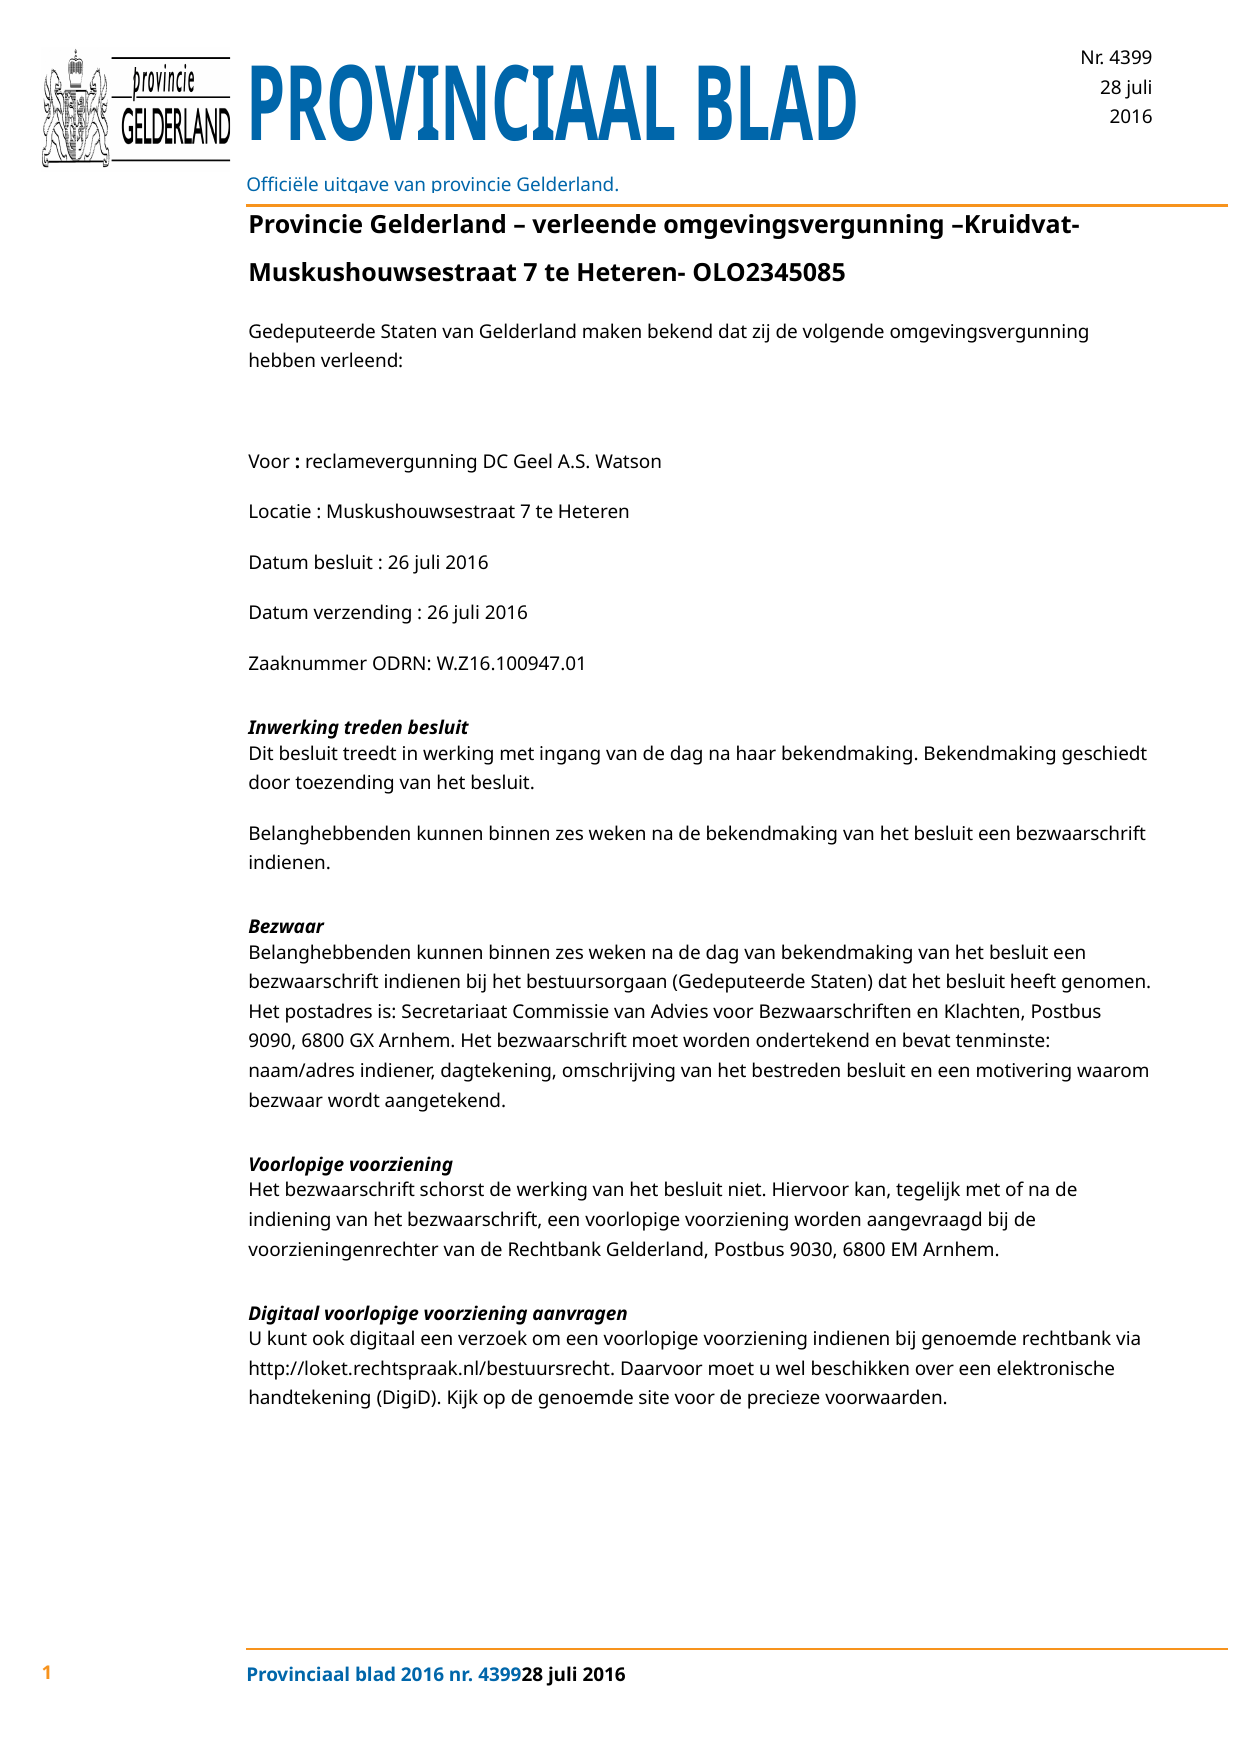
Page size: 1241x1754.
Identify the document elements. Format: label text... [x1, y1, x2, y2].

text Voorlopige voorziening [248, 1151, 1152, 1177]
text Belanghebbenden kunnen binnen zes weken na de bekendmaking van het besluit een bezwaarschrift indienen. [248, 820, 1152, 875]
picture [41, 47, 231, 172]
text Het bezwaarschrift schorst de werking van het besluit niet. Hiervoor kan, tegelijk met of na de indiening van het bezwaarschrift, een voorlopige voorziening worden aangevraagd bij de voorzieningenrechter van de Rechtbank Gelderland, Postbus 9030, 6800 EM Arnhem. [248, 1177, 1152, 1261]
text Digitaal voorlopige voorziening aanvragen [248, 1300, 1152, 1325]
text Provincie Gelderland – verleende omgevingsvergunning –Kruidvat- Muskushouwsestraat 7 te Heteren- OLO2345085 [248, 207, 1152, 288]
text Datum verzending : 26 juli 2016 [248, 599, 1152, 625]
text Belanghebbenden kunnen binnen zes weken na de dag van bekendmaking van het besluit een bezwaarschrift indienen bij het bestuursorgaan (Gedeputeerde Staten) dat het besluit heeft genomen. Het postadres is: Secretariaat Commissie van Advies voor Bezwaarschriften en Klachten, Postbus 9090, 6800 GX Arnhem. Het bezwaarschrift moet worden ondertekend en bevat tenminste: naam/adres indiener, dagtekening, omschrijving van het bestreden besluit en een motivering waarom bezwaar wordt aangetekend. [248, 939, 1152, 1113]
text Bezwaar [248, 913, 1152, 939]
text Datum besluit : 26 juli 2016 [248, 549, 1152, 575]
text Zaaknummer ODRN: W.Z16.100947.01 [248, 650, 1152, 676]
text Voor : reclamevergunning DC Geel A.S. Watson [248, 448, 1152, 474]
text Gedeputeerde Staten van Gelderland maken bekend dat zij de volgende omgevingsvergunning hebben verleend: [248, 318, 1152, 373]
text U kunt ook digitaal een verzoek om een voorlopige voorziening indienen bij genoemde rechtbank via http://loket.rechtspraak.nl/bestuursrecht. Daarvoor moet u wel beschikken over een elektronische handtekening (DigiD). Kijk op de genoemde site voor de precieze voorwaarden. [248, 1325, 1152, 1410]
text Locatie : Muskushouwsestraat 7 te Heteren [248, 499, 1152, 524]
text Inwerking treden besluit [248, 714, 1152, 740]
text Dit besluit treedt in werking met ingang van de dag na haar bekendmaking. Bekendmaking geschiedt door toezending van het besluit. [248, 740, 1152, 795]
